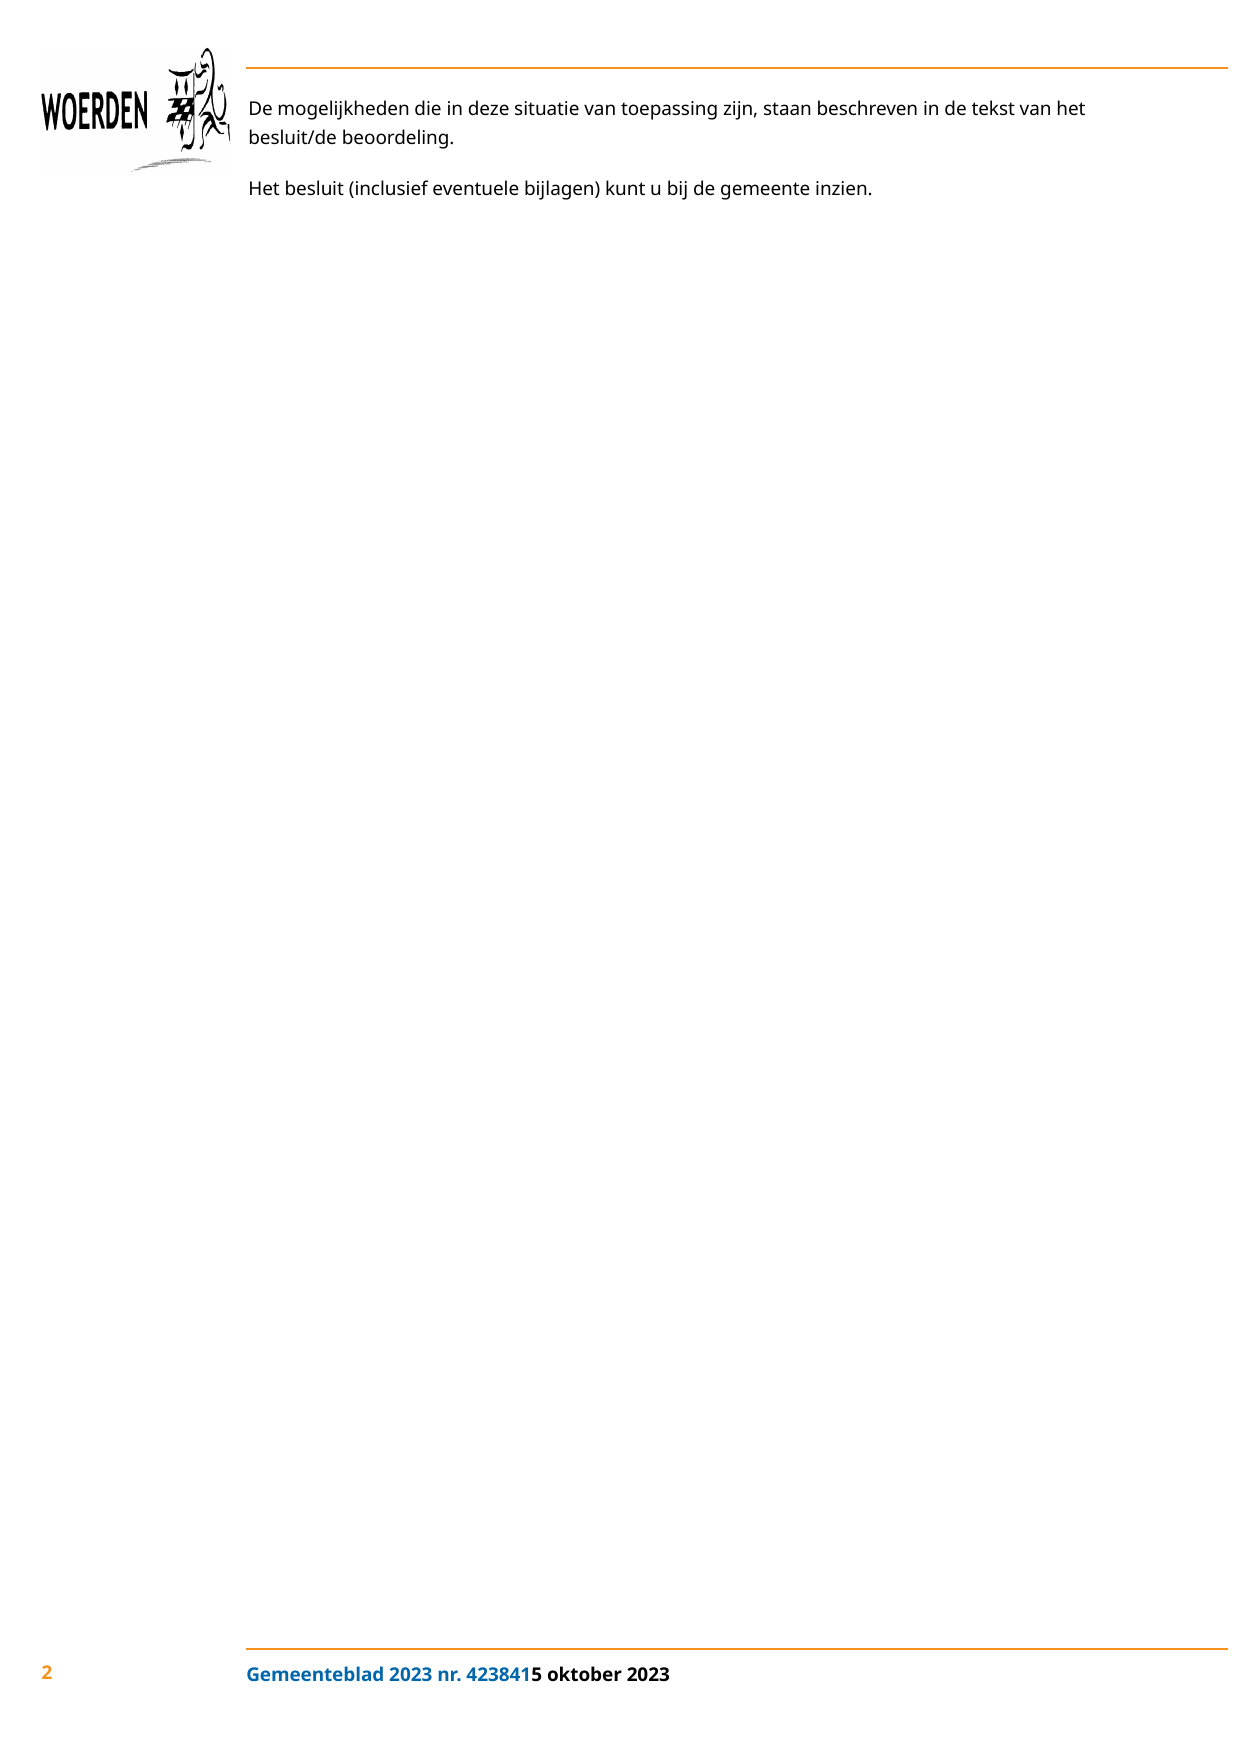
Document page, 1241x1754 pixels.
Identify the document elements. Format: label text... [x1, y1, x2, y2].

text De mogelijkheden die in deze situatie van toepassing zijn, staan beschreven in de tekst van het besluit/de beoordeling. [248, 95, 1152, 150]
picture [41, 47, 231, 172]
text Het besluit (inclusief eventuele bijlagen) kunt u bij de gemeente inzien. [248, 175, 1152, 201]
